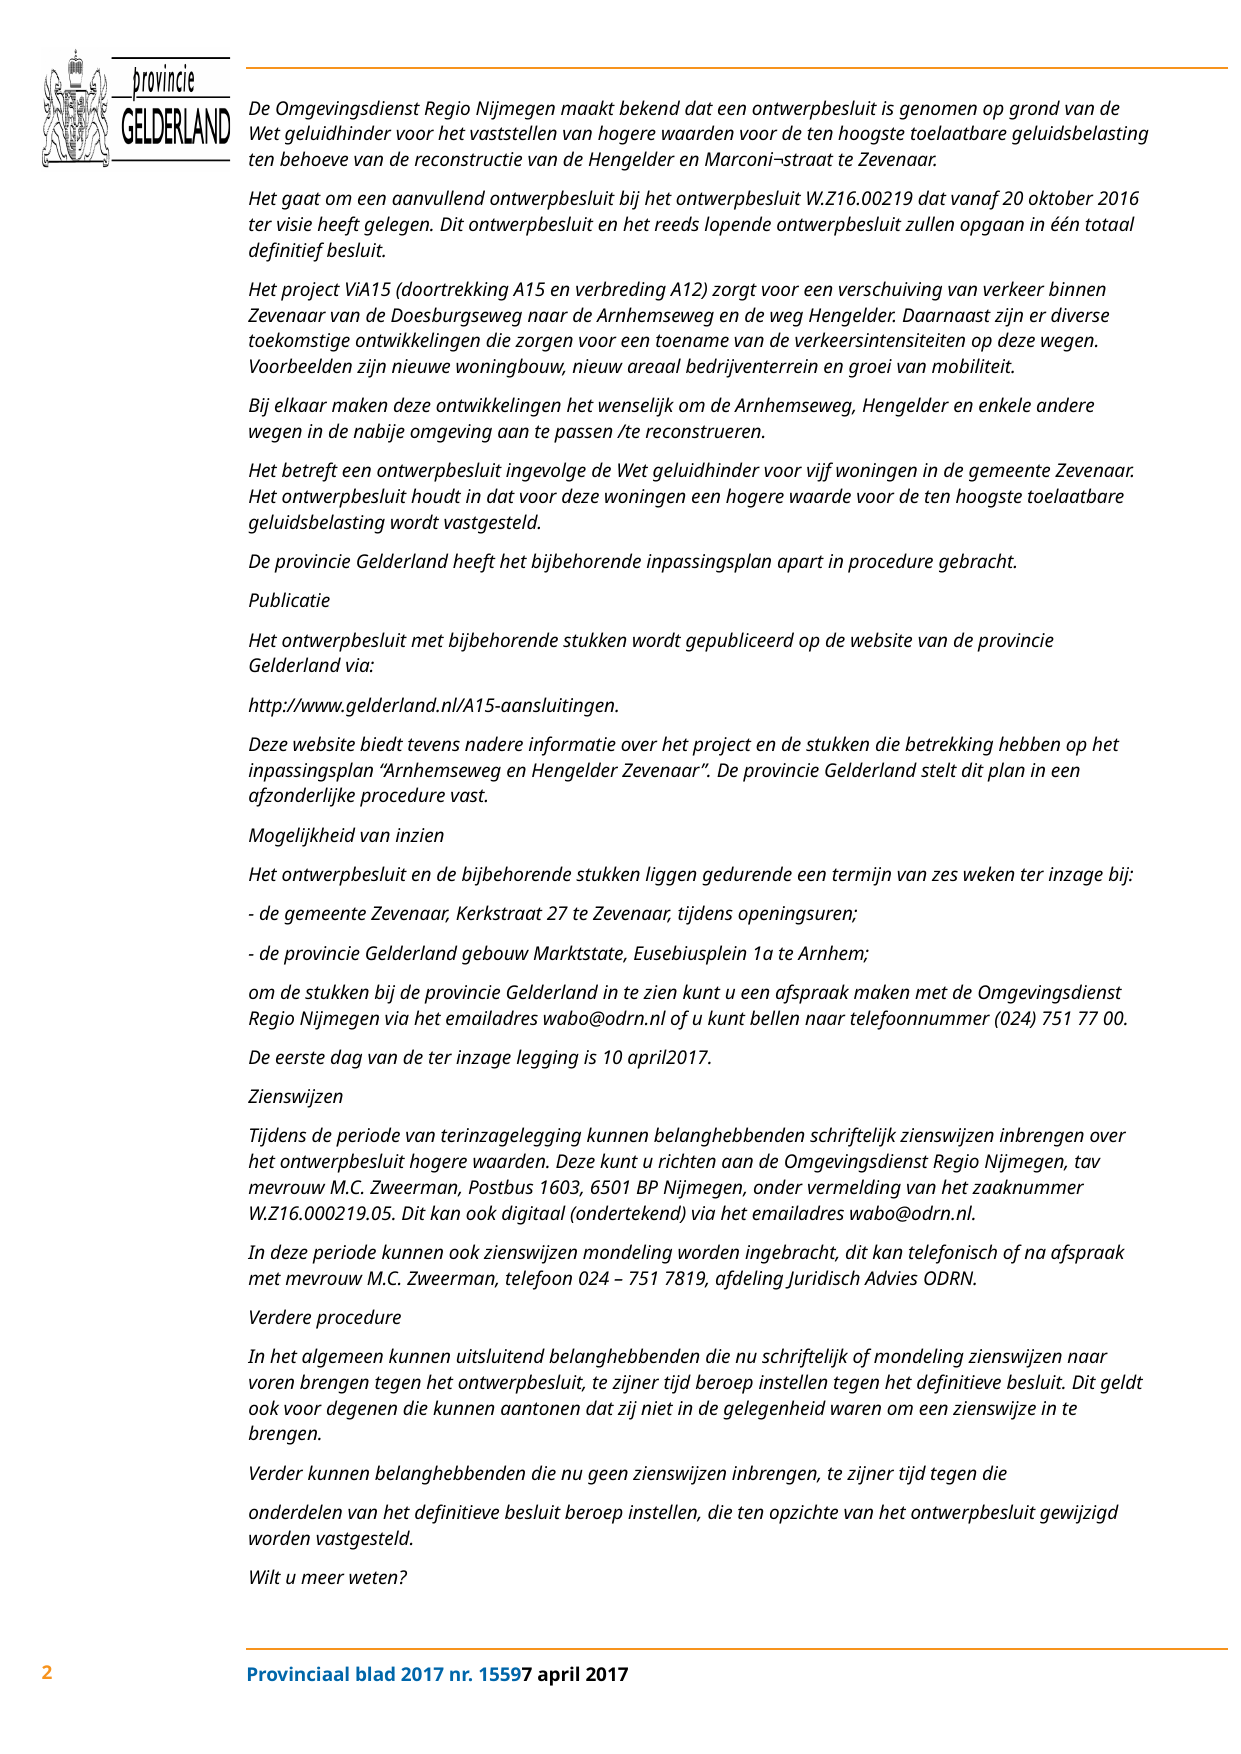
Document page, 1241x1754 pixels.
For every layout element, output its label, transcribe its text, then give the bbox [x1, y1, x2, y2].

text In het algemeen kunnen uitsluitend belanghebbenden die nu schriftelijk of mondeling zienswijzen naar voren brengen tegen het ontwerpbesluit, te zijner tijd beroep instellen tegen het definitieve besluit. Dit geldt ook voor degenen die kunnen aantonen dat zij niet in de gelegenheid waren om een zienswijze in te brengen. [248, 1343, 1152, 1446]
text onderdelen van het definitieve besluit beroep instellen, die ten opzichte van het ontwerpbesluit gewijzigd worden vastgesteld. [248, 1499, 1152, 1551]
text Zienswijzen [248, 1083, 1152, 1109]
text Verdere procedure [248, 1304, 1152, 1330]
text Het gaat om een aanvullend ontwerpbesluit bij het ontwerpbesluit W.Z16.00219 dat vanaf 20 oktober 2016 ter visie heeft gelegen. Dit ontwerpbesluit en het reeds lopende ontwerpbesluit zullen opgaan in één totaal definitief besluit. [248, 186, 1152, 263]
text Bij elkaar maken deze ontwikkelingen het wenselijk om de Arnhemseweg, Hengelder en enkele andere wegen in de nabije omgeving aan te passen /te reconstrueren. [248, 393, 1152, 444]
text De provincie Gelderland heeft het bijbehorende inpassingsplan apart in procedure gebracht. [248, 548, 1152, 574]
text Publicatie [248, 588, 1152, 613]
text Verder kunnen belanghebbenden die nu geen zienswijzen inbrengen, te zijner tijd tegen die [248, 1460, 1152, 1486]
text om de stukken bij de provincie Gelderland in te zien kunt u een afspraak maken met de Omgevingsdienst Regio Nijmegen via het emailadres wabo@odrn.nl of u kunt bellen naar telefoonnummer (024) 751 77 00. [248, 979, 1152, 1031]
picture [41, 47, 231, 172]
text De Omgevingsdienst Regio Nijmegen maakt bekend dat een ontwerpbesluit is genomen op grond van de Wet geluidhinder voor het vaststellen van hogere waarden voor de ten hoogste toelaatbare geluidsbelasting ten behoeve van de reconstructie van de Hengelder en Marconi¬straat te Zevenaar. [248, 95, 1152, 172]
text http://www.gelderland.nl/A15-aansluitingen. [248, 692, 1152, 718]
text Het betreft een ontwerpbesluit ingevolge de Wet geluidhinder voor vijf woningen in de gemeente Zevenaar. Het ontwerpbesluit houdt in dat voor deze woningen een hogere waarde voor de ten hoogste toelaatbare geluidsbelasting wordt vastgesteld. [248, 458, 1152, 535]
text Het project ViA15 (doortrekking A15 en verbreding A12) zorgt voor een verschuiving van verkeer binnen Zevenaar van de Doesburgseweg naar de Arnhemseweg en de weg Hengelder. Daarnaast zijn er diverse toekomstige ontwikkelingen die zorgen voor een toename van de verkeersintensiteiten op deze wegen. Voorbeelden zijn nieuwe woningbouw, nieuw areaal bedrijventerrein en groei van mobiliteit. [248, 276, 1152, 379]
text Deze website biedt tevens nadere informatie over het project en de stukken die betrekking hebben op het inpassingsplan “Arnhemseweg en Hengelder Zevenaar”. De provincie Gelderland stelt dit plan in een afzonderlijke procedure vast. [248, 731, 1152, 808]
text Mogelijkheid van inzien [248, 822, 1152, 848]
text Wilt u meer weten? [248, 1564, 1152, 1590]
text - de provincie Gelderland gebouw Marktstate, Eusebiusplein 1a te Arnhem; [248, 940, 1152, 966]
text In deze periode kunnen ook zienswijzen mondeling worden ingebracht, dit kan telefonisch of na afspraak met mevrouw M.C. Zweerman, telefoon 024 – 751 7819, afdeling Juridisch Advies ODRN. [248, 1239, 1152, 1291]
text Het ontwerpbesluit met bijbehorende stukken wordt gepubliceerd op de website van de provincie Gelderland via: [248, 627, 1152, 678]
text - de gemeente Zevenaar, Kerkstraat 27 te Zevenaar, tijdens openingsuren; [248, 901, 1152, 926]
text Het ontwerpbesluit en de bijbehorende stukken liggen gedurende een termijn van zes weken ter inzage bij: [248, 861, 1152, 887]
text Tijdens de periode van terinzagelegging kunnen belanghebbenden schriftelijk zienswijzen inbrengen over het ontwerpbesluit hogere waarden. Deze kunt u richten aan de Omgevingsdienst Regio Nijmegen, tav mevrouw M.C. Zweerman, Postbus 1603, 6501 BP Nijmegen, onder vermelding van het zaaknummer W.Z16.000219.05. Dit kan ook digitaal (ondertekend) via het emailadres wabo@odrn.nl. [248, 1123, 1152, 1226]
text De eerste dag van de ter inzage legging is 10 april2017. [248, 1044, 1152, 1070]
